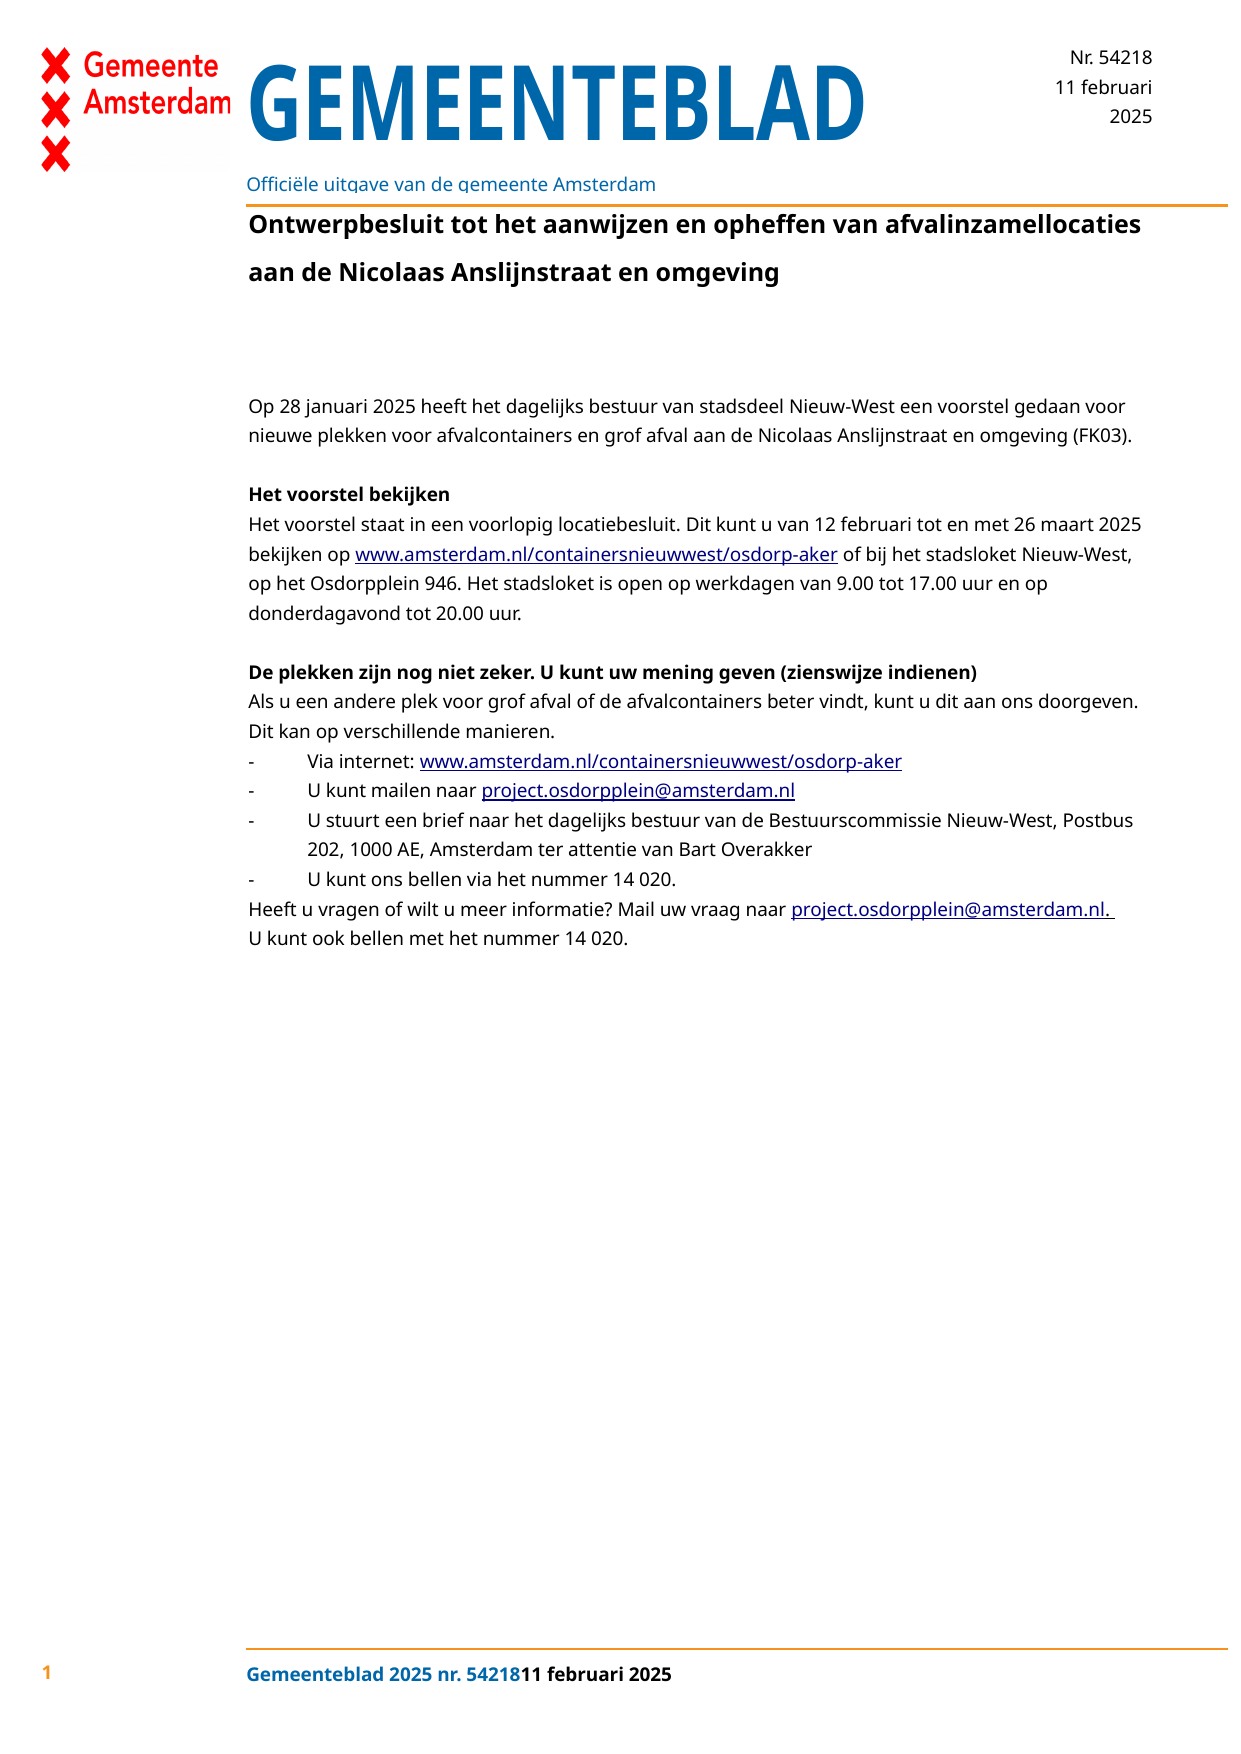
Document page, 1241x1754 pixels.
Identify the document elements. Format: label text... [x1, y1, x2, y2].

list U kunt ons bellen via het nummer 14 020. [248, 866, 1152, 892]
list U kunt mailen naar project.osdorpplein@amsterdam.nl [248, 777, 1152, 803]
list Via internet: www.amsterdam.nl/containersnieuwwest/osdorp-aker [248, 748, 1152, 774]
text Heeft u vragen of wilt u meer informatie? Mail uw vraag naar project.osdorpplein@amsterdam.nl. [248, 896, 1152, 922]
text De plekken zijn nog niet zeker. U kunt uw mening geven (zienswijze indienen) [248, 659, 1152, 685]
picture [41, 47, 231, 172]
text Het voorstel bekijken [248, 482, 1152, 507]
text Op 28 januari 2025 heeft het dagelijks bestuur van stadsdeel Nieuw-West een voorstel gedaan voor nieuwe plekken voor afvalcontainers en grof afval aan de Nicolaas Anslijnstraat en omgeving (FK03). [248, 393, 1152, 448]
text U kunt ook bellen met het nummer 14 020. [248, 925, 1152, 951]
text Het voorstel staat in een voorlopig locatiebesluit. Dit kunt u van 12 februari tot en met 26 maart 2025 bekijken op www.amsterdam.nl/containersnieuwwest/osdorp-aker of bij het stadsloket Nieuw-West, op het Osdorpplein 946. Het stadsloket is open op werkdagen van 9.00 tot 17.00 uur en op donderdagavond tot 20.00 uur. [248, 511, 1152, 626]
text Als u een andere plek voor grof afval of de afvalcontainers beter vindt, kunt u dit aan ons doorgeven. Dit kan op verschillende manieren. [248, 689, 1152, 744]
text Ontwerpbesluit tot het aanwijzen en opheffen van afvalinzamellocaties aan de Nicolaas Anslijnstraat en omgeving [248, 207, 1152, 288]
list U stuurt een brief naar het dagelijks bestuur van de Bestuurscommissie Nieuw-West, Postbus 202, 1000 AE, Amsterdam ter attentie van Bart Overakker [248, 807, 1152, 862]
